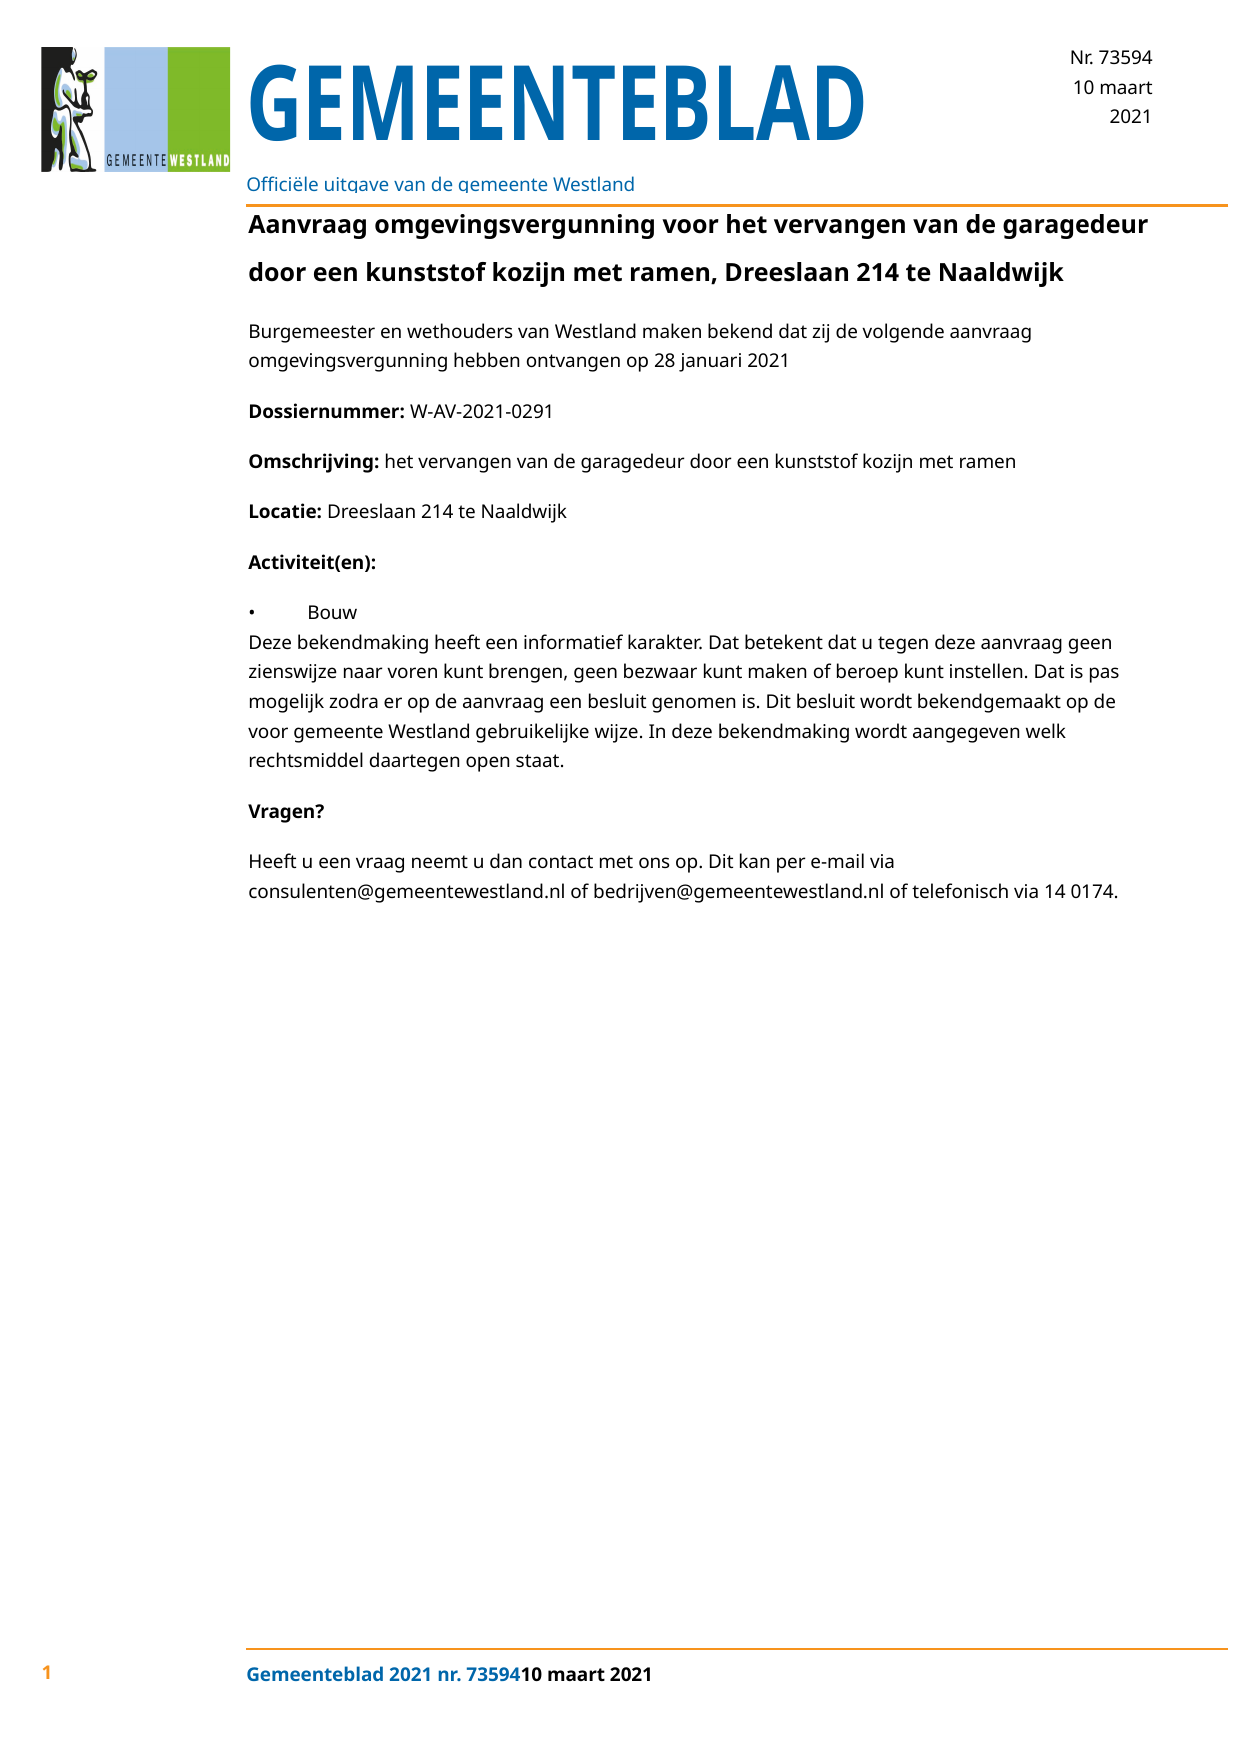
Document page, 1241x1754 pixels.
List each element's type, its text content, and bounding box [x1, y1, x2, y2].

text Deze bekendmaking heeft een informatief karakter. Dat betekent dat u tegen deze aanvraag geen zienswijze naar voren kunt brengen, geen bezwaar kunt maken of beroep kunt instellen. Dat is pas mogelijk zodra er op de aanvraag een besluit genomen is. Dit besluit wordt bekendgemaakt op de voor gemeente Westland gebruikelijke wijze. In deze bekendmaking wordt aangegeven welk rechtsmiddel daartegen open staat. [248, 629, 1152, 773]
text Locatie: Dreeslaan 214 te Naaldwijk [248, 499, 1152, 524]
picture [41, 47, 231, 172]
text Omschrijving: het vervangen van de garagedeur door een kunststof kozijn met ramen [248, 448, 1152, 474]
text Burgemeester en wethouders van Westland maken bekend dat zij de volgende aanvraag omgevingsvergunning hebben ontvangen op 28 januari 2021 [248, 318, 1152, 373]
text Aanvraag omgevingsvergunning voor het vervangen van de garagedeur door een kunststof kozijn met ramen, Dreeslaan 214 te Naaldwijk [248, 207, 1152, 288]
list Bouw [248, 599, 1152, 625]
text Activiteit(en): [248, 549, 1152, 575]
text Dossiernummer: W-AV-2021-0291 [248, 398, 1152, 424]
text Vragen? [248, 798, 1152, 824]
text Heeft u een vraag neemt u dan contact met ons op. Dit kan per e-mail via consulenten@gemeentewestland.nl of bedrijven@gemeentewestland.nl of telefonisch via 14 0174. [248, 848, 1152, 904]
